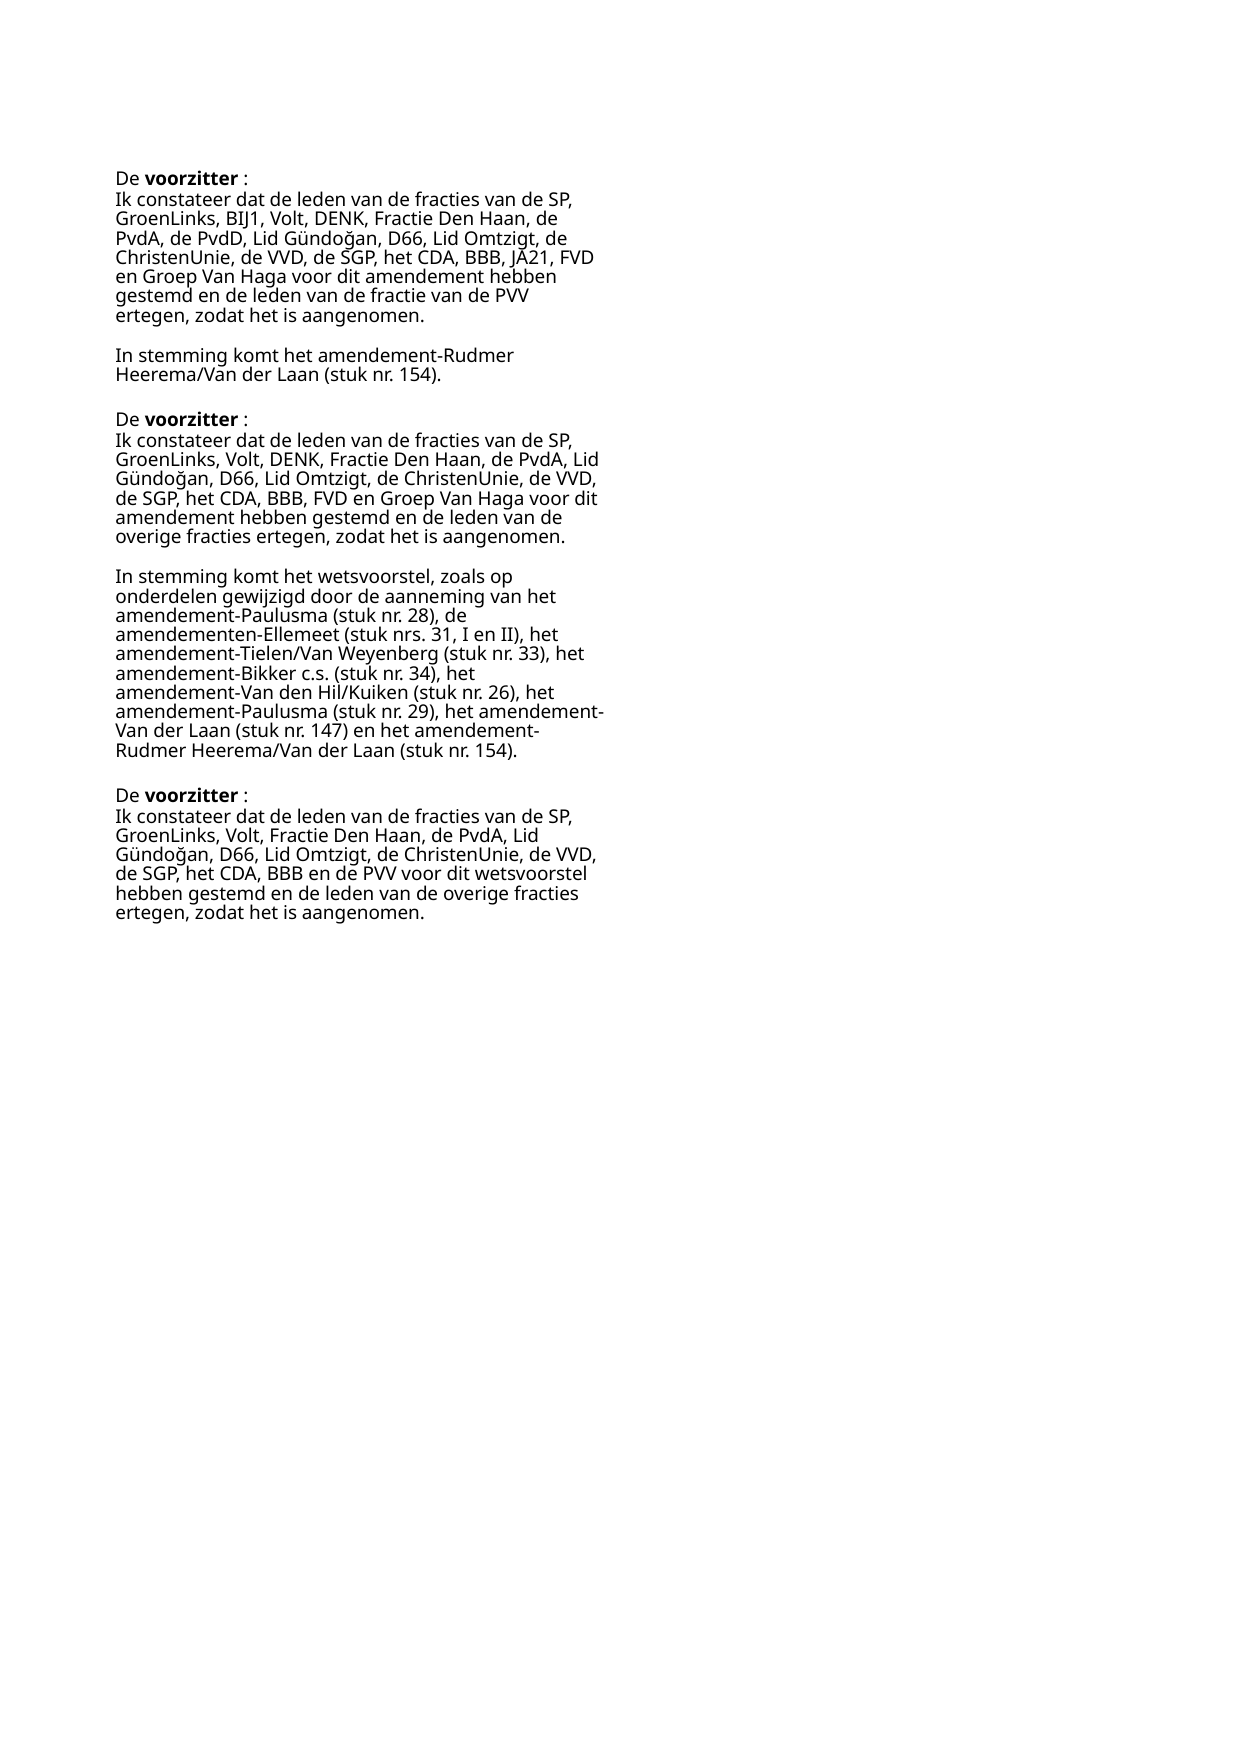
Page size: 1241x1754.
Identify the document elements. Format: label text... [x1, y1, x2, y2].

text Ik constateer dat de leden van de fracties van de SP, GroenLinks, BIJ1, Volt, DENK, Fractie Den Haan, de PvdA, de PvdD, Lid Gündoğan, D66, Lid Omtzigt, de ChristenUnie, de VVD, de SGP, het CDA, BBB, JA21, FVD en Groep Van Haga voor dit amendement hebben gestemd en de leden van de fractie van de PVV ertegen, zodat het is aangenomen. [115, 191, 605, 326]
text De voorzitter : [115, 406, 605, 432]
text In stemming komt het wetsvoorstel, zoals op onderdelen gewijzigd door de aanneming van het amendement-Paulusma (stuk nr. 28), de amendementen-Ellemeet (stuk nrs. 31, I en II), het amendement-Tielen/Van Weyenberg (stuk nr. 33), het amendement-Bikker c.s. (stuk nr. 34), het amendement-Van den Hil/Kuiken (stuk nr. 26), het amendement-Paulusma (stuk nr. 29), het amendement-Van der Laan (stuk nr. 147) en het amendement-Rudmer Heerema/Van der Laan (stuk nr. 154). [115, 568, 605, 761]
text Ik constateer dat de leden van de fracties van de SP, GroenLinks, Volt, Fractie Den Haan, de PvdA, Lid Gündoğan, D66, Lid Omtzigt, de ChristenUnie, de VVD, de SGP, het CDA, BBB en de PVV voor dit wetsvoorstel hebben gestemd en de leden van de overige fracties ertegen, zodat het is aangenomen. [115, 808, 605, 923]
text De voorzitter : [115, 782, 605, 808]
text In stemming komt het amendement-Rudmer Heerema/Van der Laan (stuk nr. 154). [115, 347, 605, 385]
text De voorzitter : [115, 165, 605, 191]
text Ik constateer dat de leden van de fracties van de SP, GroenLinks, Volt, DENK, Fractie Den Haan, de PvdA, Lid Gündoğan, D66, Lid Omtzigt, de ChristenUnie, de VVD, de SGP, het CDA, BBB, FVD en Groep Van Haga voor dit amendement hebben gestemd en de leden van de overige fracties ertegen, zodat het is aangenomen. [115, 432, 605, 547]
